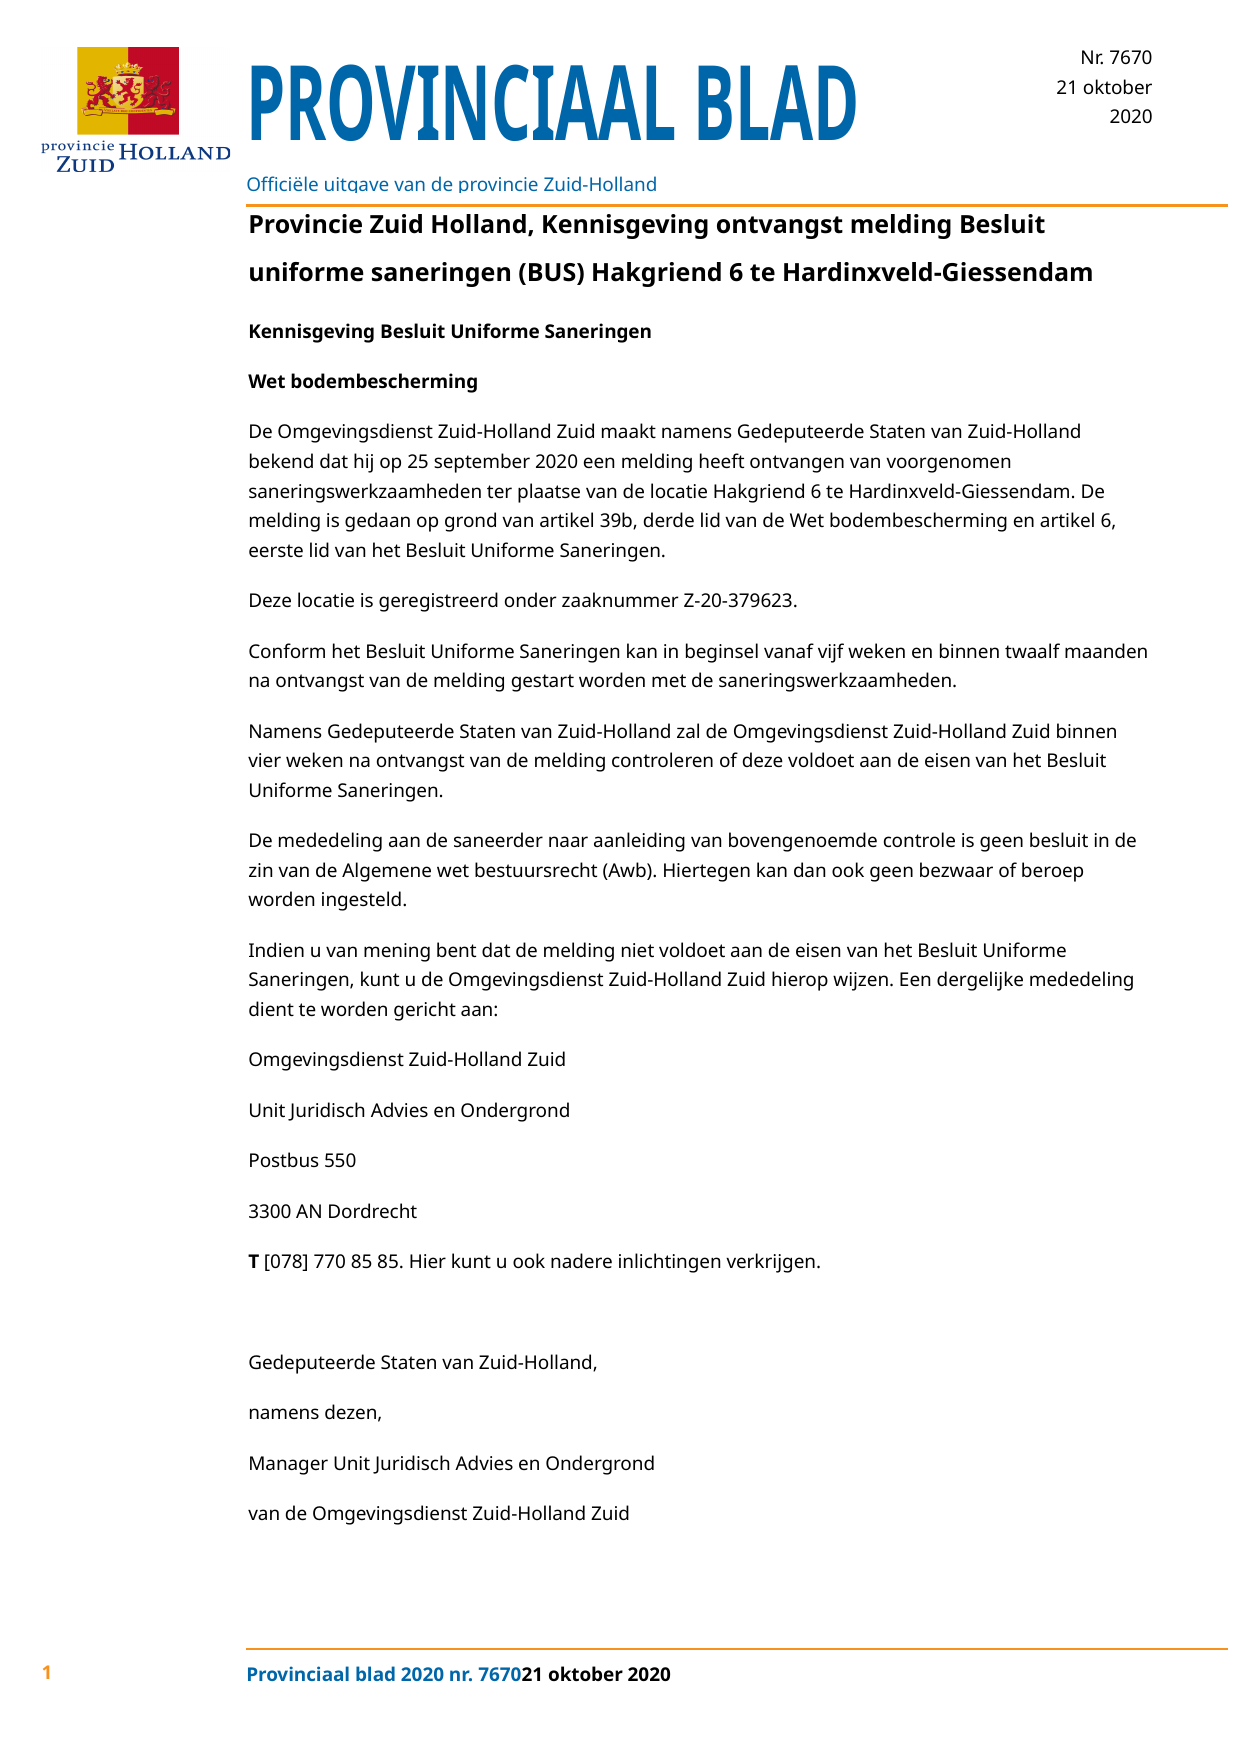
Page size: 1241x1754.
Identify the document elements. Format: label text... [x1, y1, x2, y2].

text Manager Unit Juridisch Advies en Ondergrond [248, 1450, 1152, 1476]
text Indien u van mening bent dat de melding niet voldoet aan de eisen van het Besluit Uniforme Saneringen, kunt u de Omgevingsdienst Zuid-Holland Zuid hierop wijzen. Een dergelijke mededeling dient te worden gericht aan: [248, 937, 1152, 1022]
text Conform het Besluit Uniforme Saneringen kan in beginsel vanaf vijf weken en binnen twaalf maanden na ontvangst van de melding gestart worden met de saneringswerkzaamheden. [248, 638, 1152, 693]
picture [41, 47, 231, 172]
text Kennisgeving Besluit Uniforme Saneringen [248, 318, 1152, 344]
text De mededeling aan de saneerder naar aanleiding van bovengenoemde controle is geen besluit in de zin van de Algemene wet bestuursrecht (Awb). Hiertegen kan dan ook geen bezwaar of beroep worden ingesteld. [248, 827, 1152, 912]
text Postbus 550 [248, 1147, 1152, 1173]
text 3300 AN Dordrecht [248, 1198, 1152, 1224]
text De Omgevingsdienst Zuid-Holland Zuid maakt namens Gedeputeerde Staten van Zuid-Holland bekend dat hij op 25 september 2020 een melding heeft ontvangen van voorgenomen saneringswerkzaamheden ter plaatse van de locatie Hakgriend 6 te Hardinxveld-Giessendam. De melding is gedaan op grond van artikel 39b, derde lid van de Wet bodembescherming en artikel 6, eerste lid van het Besluit Uniforme Saneringen. [248, 419, 1152, 563]
text namens dezen, [248, 1399, 1152, 1425]
text Deze locatie is geregistreerd onder zaaknummer Z-20-379623. [248, 587, 1152, 613]
text T [078] 770 85 85. Hier kunt u ook nadere inlichtingen verkrijgen. [248, 1248, 1152, 1274]
text van de Omgevingsdienst Zuid-Holland Zuid [248, 1500, 1152, 1526]
text Provincie Zuid Holland, Kennisgeving ontvangst melding Besluit uniforme saneringen (BUS) Hakgriend 6 te Hardinxveld-Giessendam [248, 207, 1152, 288]
text Namens Gedeputeerde Staten van Zuid-Holland zal de Omgevingsdienst Zuid-Holland Zuid binnen vier weken na ontvangst van de melding controleren of deze voldoet aan de eisen van het Besluit Uniforme Saneringen. [248, 718, 1152, 803]
text Unit Juridisch Advies en Ondergrond [248, 1097, 1152, 1123]
text Gedeputeerde Staten van Zuid-Holland, [248, 1349, 1152, 1375]
text Wet bodembescherming [248, 368, 1152, 394]
text Omgevingsdienst Zuid-Holland Zuid [248, 1047, 1152, 1072]
